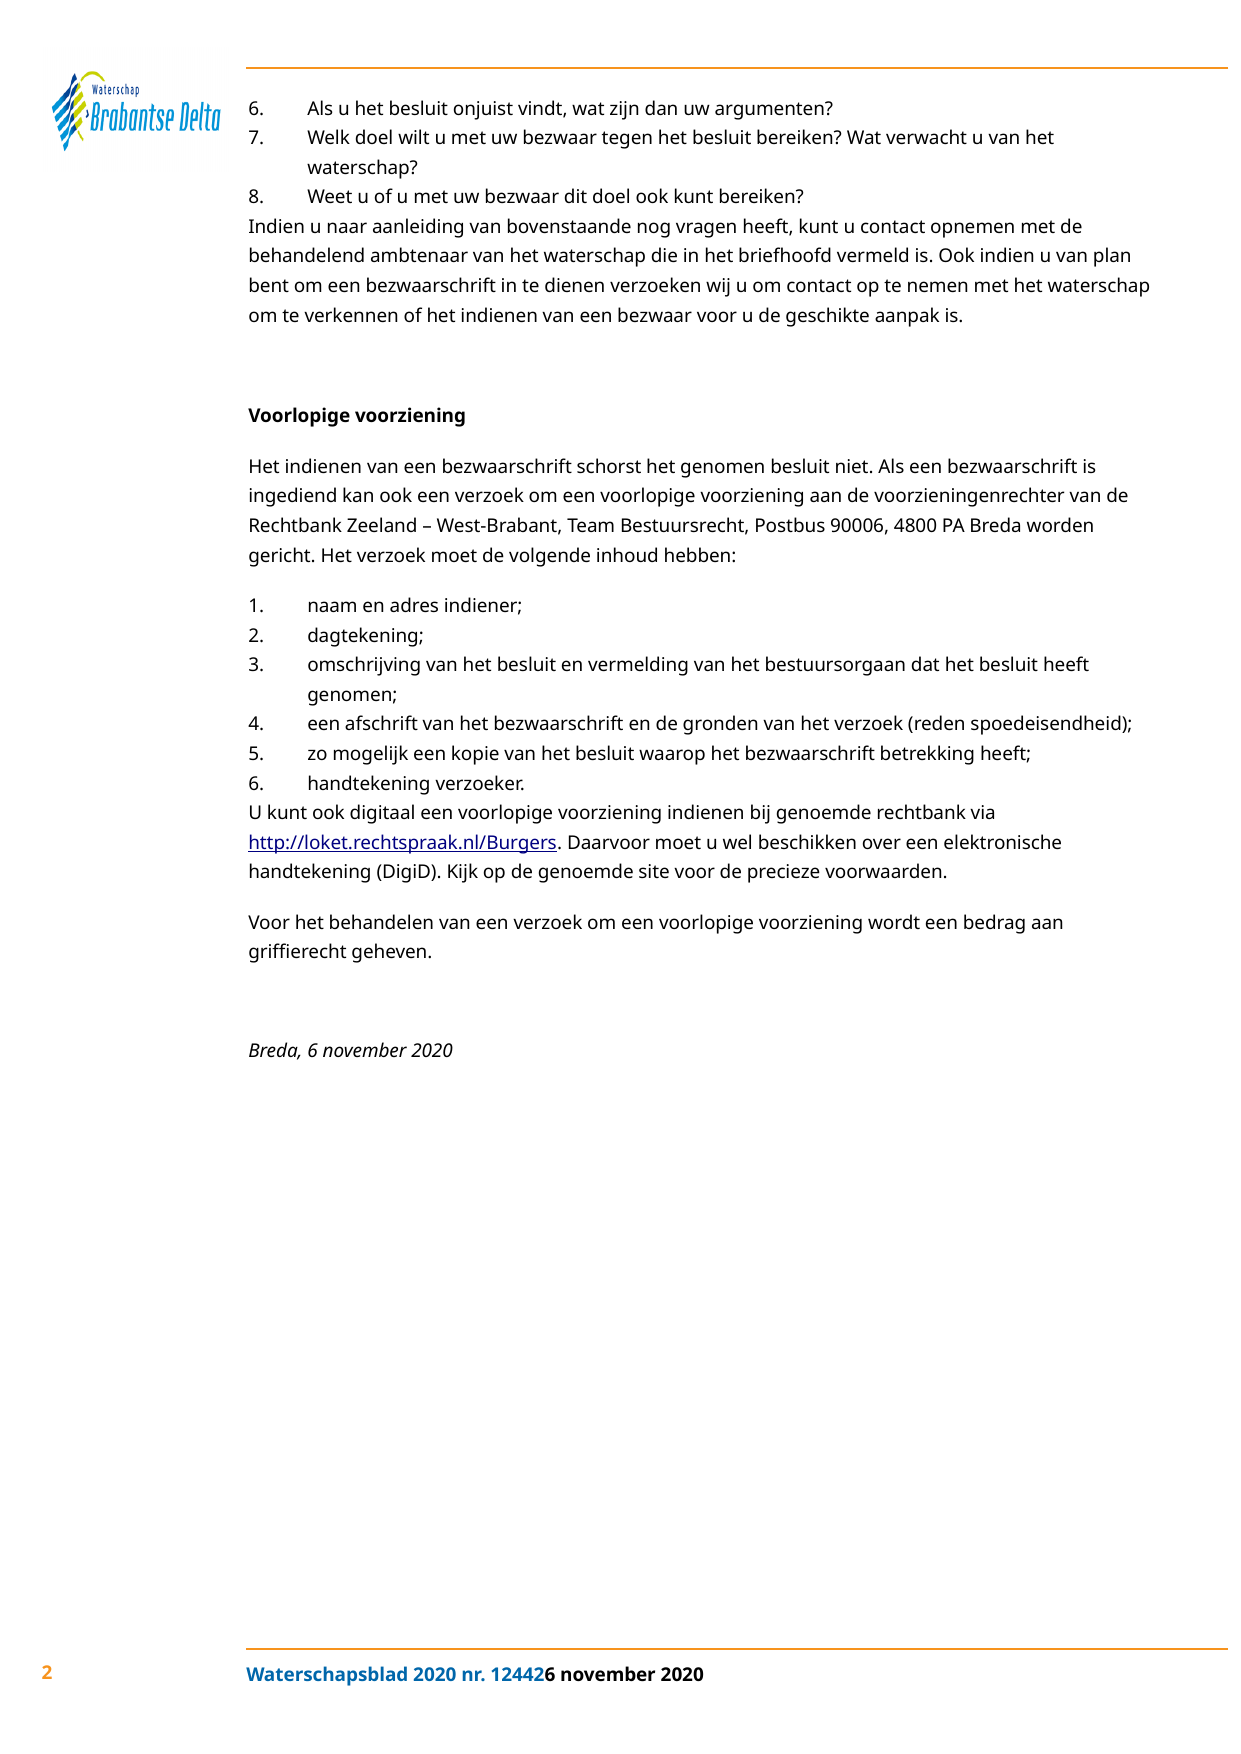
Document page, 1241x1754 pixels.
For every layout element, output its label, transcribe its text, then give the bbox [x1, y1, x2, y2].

text Het indienen van een bezwaarschrift schorst het genomen besluit niet. Als een bezwaarschrift is ingediend kan ook een verzoek om een voorlopige voorziening aan de voorzieningenrechter van de Rechtbank Zeeland – West-Brabant, Team Bestuursrecht, Postbus 90006, 4800 PA Breda worden gericht. Het verzoek moet de volgende inhoud hebben: [248, 453, 1152, 568]
list Welk doel wilt u met uw bezwaar tegen het besluit bereiken? Wat verwacht u van het waterschap? [248, 124, 1152, 180]
list een afschrift van het bezwaarschrift en de gronden van het verzoek (reden spoedeisendheid); [248, 711, 1152, 736]
text U kunt ook digitaal een voorlopige voorziening indienen bij genoemde rechtbank via http://loket.rechtspraak.nl/Burgers. Daarvoor moet u wel beschikken over een elektronische handtekening (DigiD). Kijk op de genoemde site voor de precieze voorwaarden. [248, 799, 1152, 884]
list Als u het besluit onjuist vindt, wat zijn dan uw argumenten? [248, 95, 1152, 121]
list Weet u of u met uw bezwaar dit doel ook kunt bereiken? [248, 183, 1152, 209]
picture [41, 47, 231, 172]
text Breda, 6 november 2020 [248, 1037, 1152, 1062]
list naam en adres indiener; [248, 592, 1152, 618]
list omschrijving van het besluit en vermelding van het bestuursorgaan dat het besluit heeft genomen; [248, 651, 1152, 707]
text Voor het behandelen van een verzoek om een voorlopige voorziening wordt een bedrag aan griffierecht geheven. [248, 909, 1152, 964]
text Indien u naar aanleiding van bovenstaande nog vragen heeft, kunt u contact opnemen met de behandelend ambtenaar van het waterschap die in het briefhoofd vermeld is. Ook indien u van plan bent om een bezwaarschrift in te dienen verzoeken wij u om contact op te nemen met het waterschap om te verkennen of het indienen van een bezwaar voor u de geschikte aanpak is. [248, 213, 1152, 328]
list zo mogelijk een kopie van het besluit waarop het bezwaarschrift betrekking heeft; [248, 740, 1152, 766]
text Voorlopige voorziening [248, 403, 1152, 428]
list dagtekening; [248, 622, 1152, 648]
list handtekening verzoeker. [248, 770, 1152, 796]
